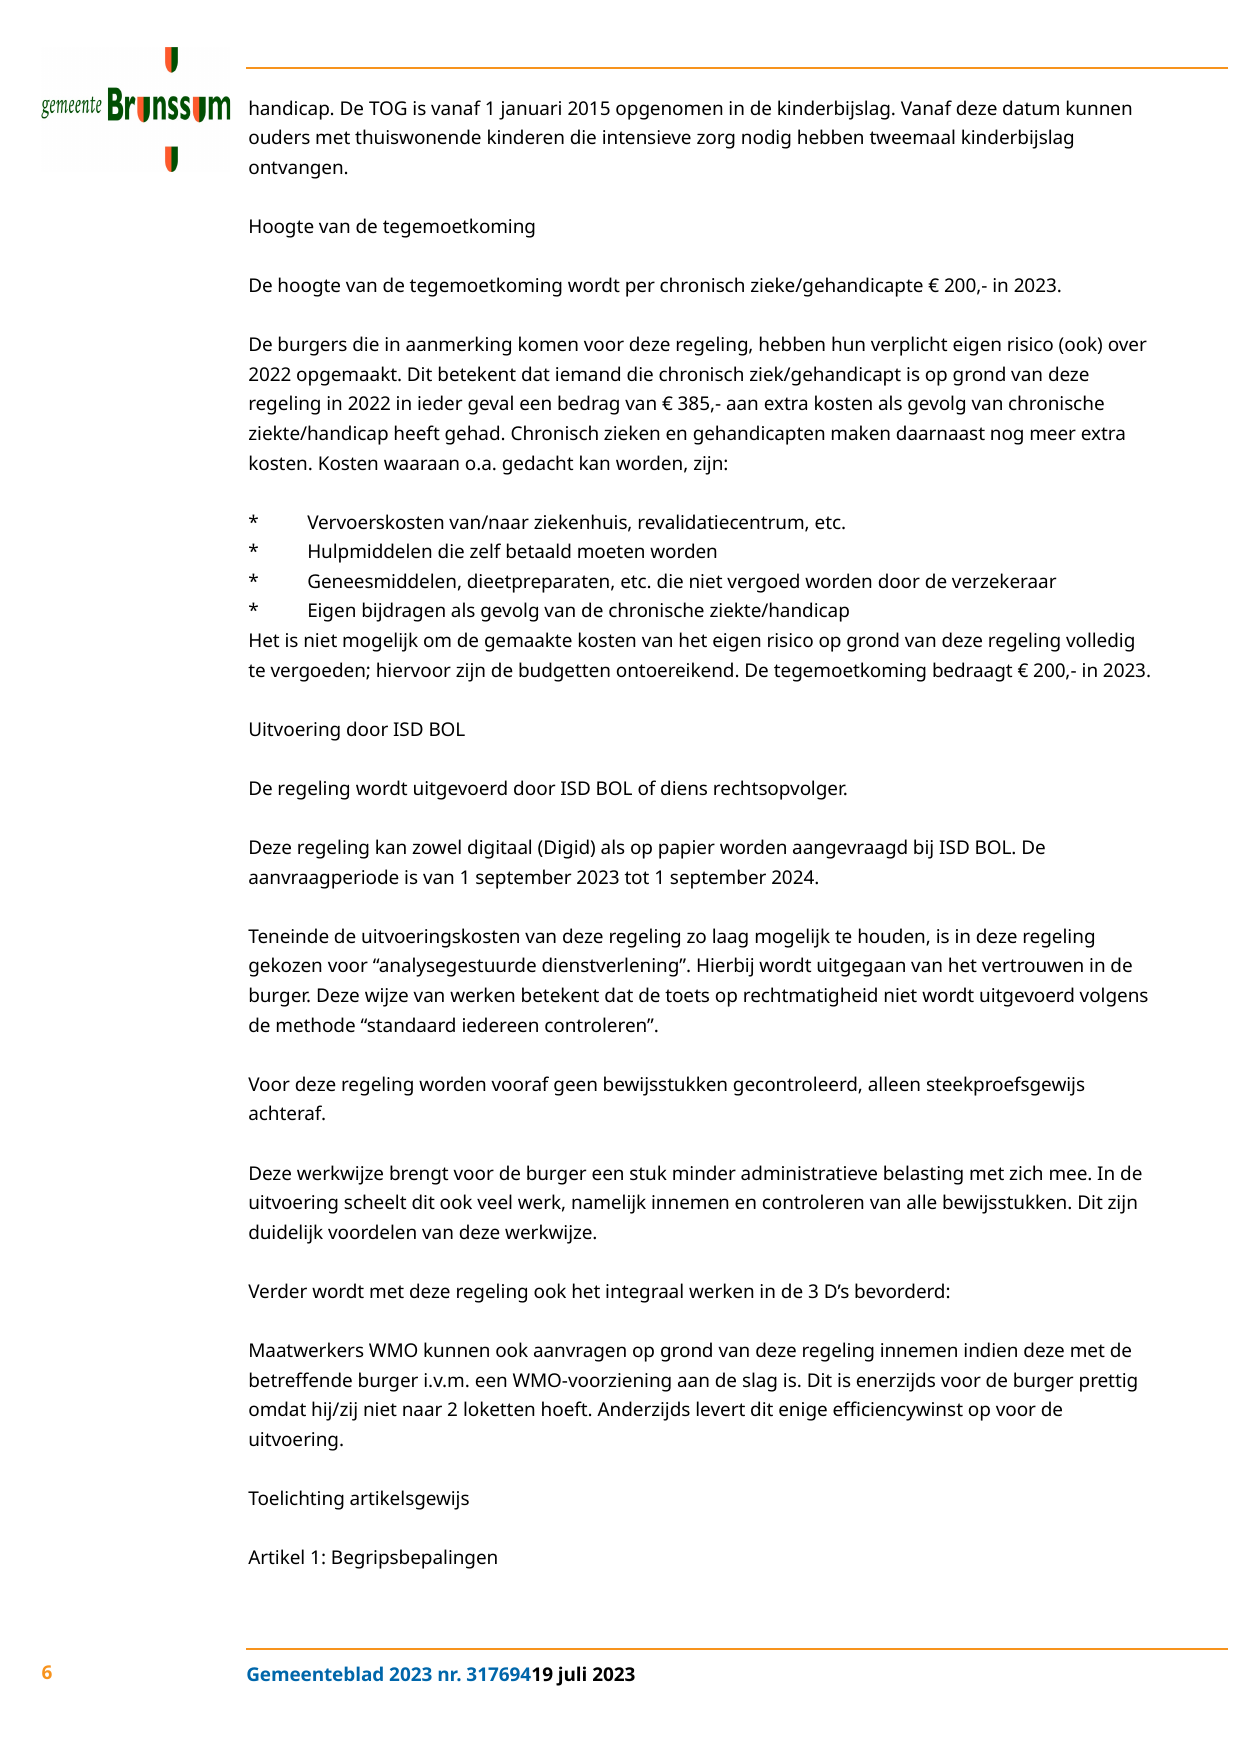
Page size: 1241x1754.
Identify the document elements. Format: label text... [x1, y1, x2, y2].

text Maatwerkers WMO kunnen ook aanvragen op grond van deze regeling innemen indien deze met de betreffende burger i.v.m. een WMO-voorziening aan de slag is. Dit is enerzijds voor de burger prettig omdat hij/zij niet naar 2 loketten hoeft. Anderzijds levert dit enige efficiencywinst op voor de uitvoering. [248, 1337, 1152, 1452]
text Teneinde de uitvoeringskosten van deze regeling zo laag mogelijk te houden, is in deze regeling gekozen voor “analysegestuurde dienstverlening”. Hierbij wordt uitgegaan van het vertrouwen in de burger. Deze wijze van werken betekent dat de toets op rechtmatigheid niet wordt uitgevoerd volgens de methode “standaard iedereen controleren”. [248, 923, 1152, 1038]
text Deze werkwijze brengt voor de burger een stuk minder administratieve belasting met zich mee. In de uitvoering scheelt dit ook veel werk, namelijk innemen en controleren van alle bewijsstukken. Dit zijn duidelijk voordelen van deze werkwijze. [248, 1160, 1152, 1245]
text De hoogte van de tegemoetkoming wordt per chronisch zieke/gehandicapte € 200,- in 2023. [248, 272, 1152, 298]
list Eigen bijdragen als gevolg van de chronische ziekte/handicap [248, 598, 1152, 623]
text Uitvoering door ISD BOL [248, 716, 1152, 742]
text Het is niet mogelijk om de gemaakte kosten van het eigen risico op grond van deze regeling volledig te vergoeden; hiervoor zijn de budgetten ontoereikend. De tegemoetkoming bedraagt € 200,- in 2023. [248, 627, 1152, 683]
text Toelichting artikelsgewijs [248, 1485, 1152, 1511]
text De burgers die in aanmerking komen voor deze regeling, hebben hun verplicht eigen risico (ook) over 2022 opgemaakt. Dit betekent dat iemand die chronisch ziek/gehandicapt is op grond van deze regeling in 2022 in ieder geval een bedrag van € 385,- aan extra kosten als gevolg van chronische ziekte/handicap heeft gehad. Chronisch zieken en gehandicapten maken daarnaast nog meer extra kosten. Kosten waaraan o.a. gedacht kan worden, zijn: [248, 331, 1152, 476]
text De regeling wordt uitgevoerd door ISD BOL of diens rechtsopvolger. [248, 775, 1152, 801]
text Hoogte van de tegemoetkoming [248, 213, 1152, 239]
list Hulpmiddelen die zelf betaald moeten worden [248, 538, 1152, 564]
text handicap. De TOG is vanaf 1 januari 2015 opgenomen in de kinderbijslag. Vanaf deze datum kunnen ouders met thuiswonende kinderen die intensieve zorg nodig hebben tweemaal kinderbijslag ontvangen. [248, 95, 1152, 180]
list Vervoerskosten van/naar ziekenhuis, revalidatiecentrum, etc. [248, 509, 1152, 535]
text Deze regeling kan zowel digitaal (Digid) als op papier worden aangevraagd bij ISD BOL. De aanvraagperiode is van 1 september 2023 tot 1 september 2024. [248, 834, 1152, 890]
list Geneesmiddelen, dieetpreparaten, etc. die niet vergoed worden door de verzekeraar [248, 568, 1152, 594]
text Verder wordt met deze regeling ook het integraal werken in de 3 D’s bevorderd: [248, 1278, 1152, 1304]
text Artikel 1: Begripsbepalingen [248, 1544, 1152, 1570]
text Voor deze regeling worden vooraf geen bewijsstukken gecontroleerd, alleen steekproefsgewijs achteraf. [248, 1071, 1152, 1126]
picture [41, 47, 231, 172]
